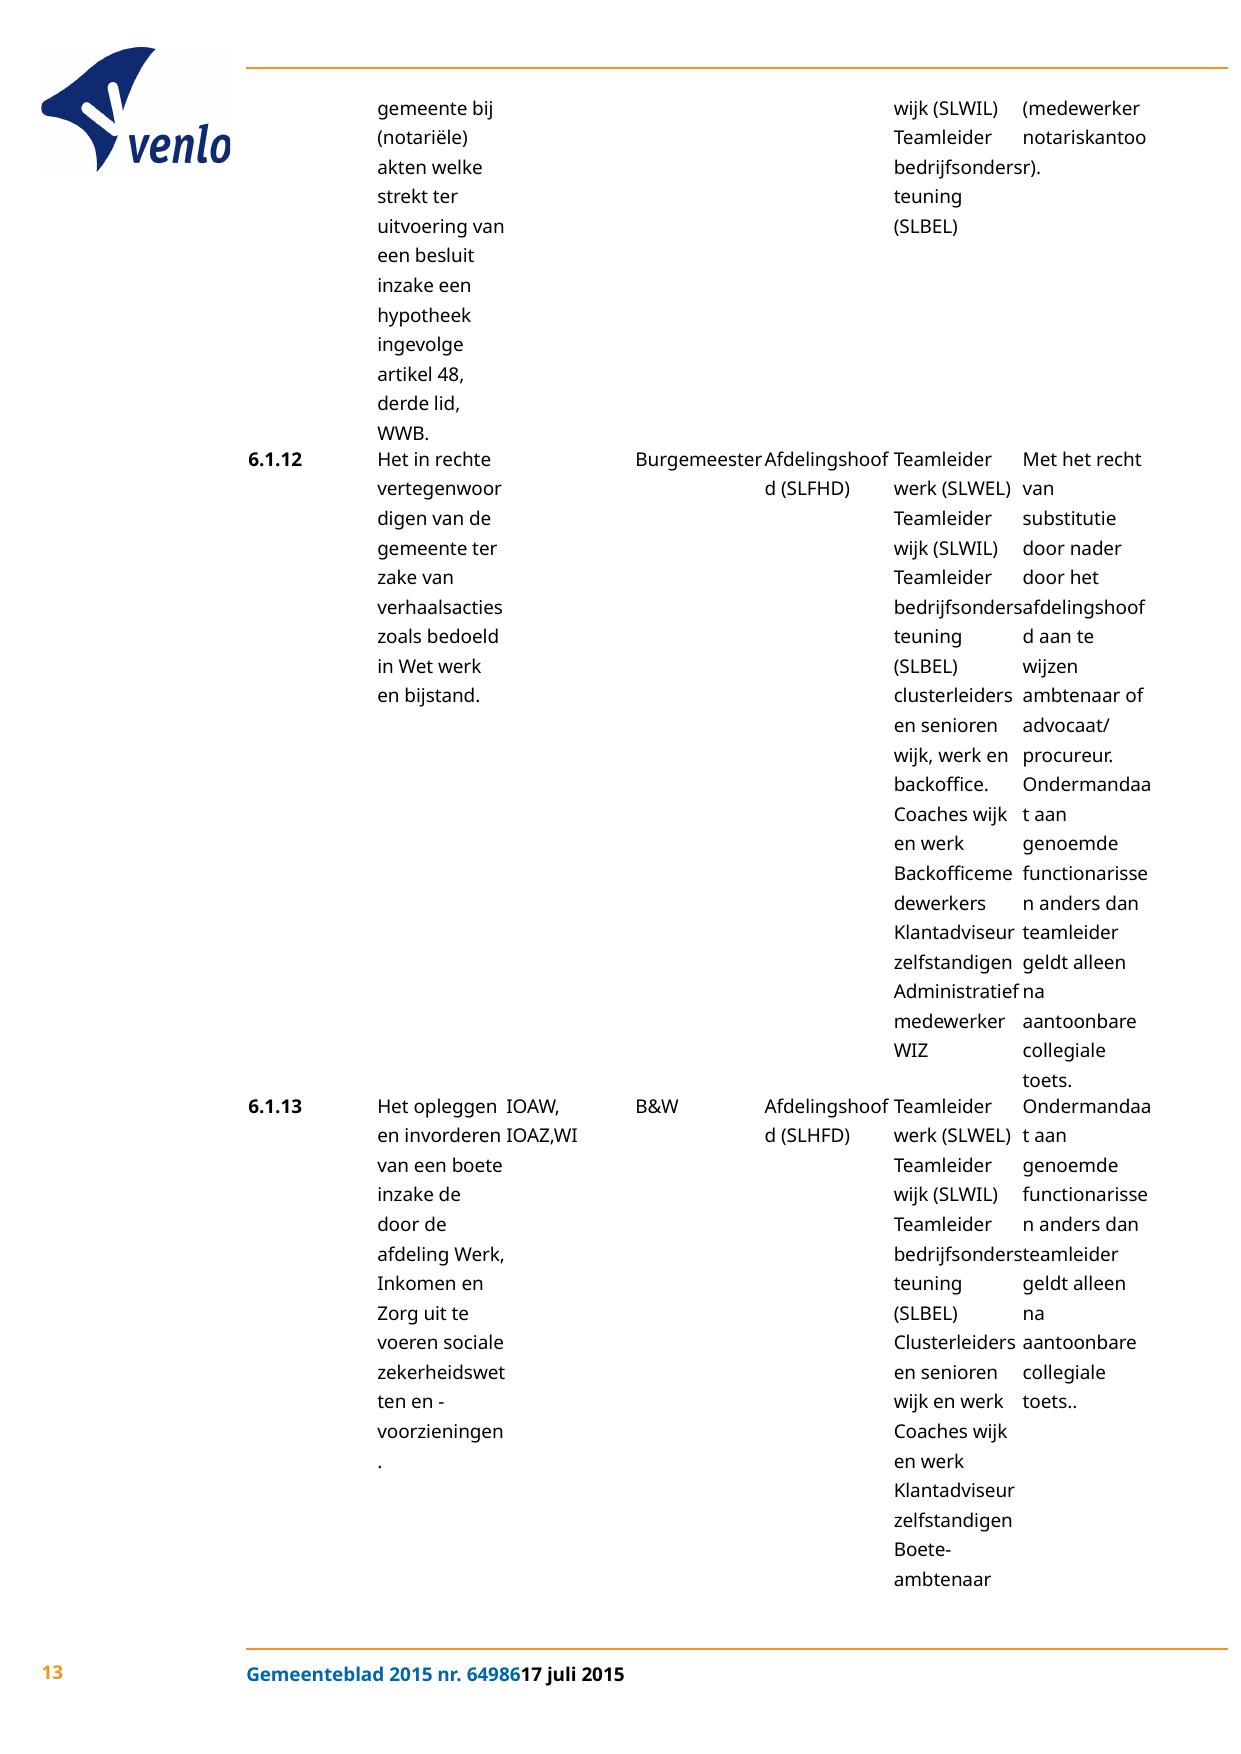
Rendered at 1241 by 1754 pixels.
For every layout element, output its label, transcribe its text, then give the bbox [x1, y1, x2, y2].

table_cell Afdelingshoofd (SLFHD) [764, 446, 893, 1093]
table_cell [635, 95, 764, 446]
table_cell (medewerker notariskantoor). [1023, 95, 1152, 446]
table_cell Teamleider werk (SLWEL) Teamleider wijk (SLWIL) Teamleider bedrijfsondersteuning (SLBEL) Clusterleiders en senioren wijk en werk Coaches wijk en werk Klantadviseur zelfstandigen Boete-ambtenaar [894, 1093, 1022, 1592]
table_cell Het in rechte vertegenwoordigen van de gemeente ter zake van verhaalsacties zoals bedoeld in Wet werk en bijstand. [377, 446, 506, 1093]
table_cell [764, 95, 893, 446]
table_cell [248, 95, 377, 446]
table_cell Teamleider werk (SLWEL) Teamleider wijk (SLWIL) Teamleider bedrijfsondersteuning (SLBEL) clusterleiders en senioren wijk, werk en backoffice. Coaches wijk en werk Backofficemedewerkers Klantadviseur zelfstandigen Administratief medewerker WIZ [894, 446, 1022, 1093]
table_cell B&W [635, 1093, 764, 1592]
table_cell Ondermandaat aan genoemde functionarissen anders dan teamleider geldt alleen na aantoonbare collegiale toets.. [1023, 1093, 1152, 1592]
table_cell Met het recht van substitutie door nader door het afdelingshoofd aan te wijzen ambtenaar of advocaat/ procureur. Ondermandaat aan genoemde functionarissen anders dan teamleider geldt alleen na aantoonbare collegiale toets. [1023, 446, 1152, 1093]
table_cell wijk (SLWIL) Teamleider bedrijfsondersteuning (SLBEL) [894, 95, 1022, 446]
table_cell Afdelingshoofd (SLHFD) [764, 1093, 893, 1592]
table_cell 6.1.12 [248, 446, 377, 1093]
table_cell IOAW, IOAZ,WI [506, 1093, 635, 1592]
table_cell Burgemeester [635, 446, 764, 1093]
table_cell 6.1.13 [248, 1093, 377, 1592]
picture [41, 47, 231, 172]
table_cell gemeente bij (notariële) akten welke strekt ter uitvoering van een besluit inzake een hypotheek ingevolge artikel 48, derde lid, WWB. [377, 95, 506, 446]
table_cell Het opleggen en invorderen van een boete inzake de door de afdeling Werk, Inkomen en Zorg uit te voeren sociale zekerheidswetten en -voorzieningen. [377, 1093, 506, 1592]
table_cell [506, 446, 635, 1093]
table_cell [506, 95, 635, 446]
